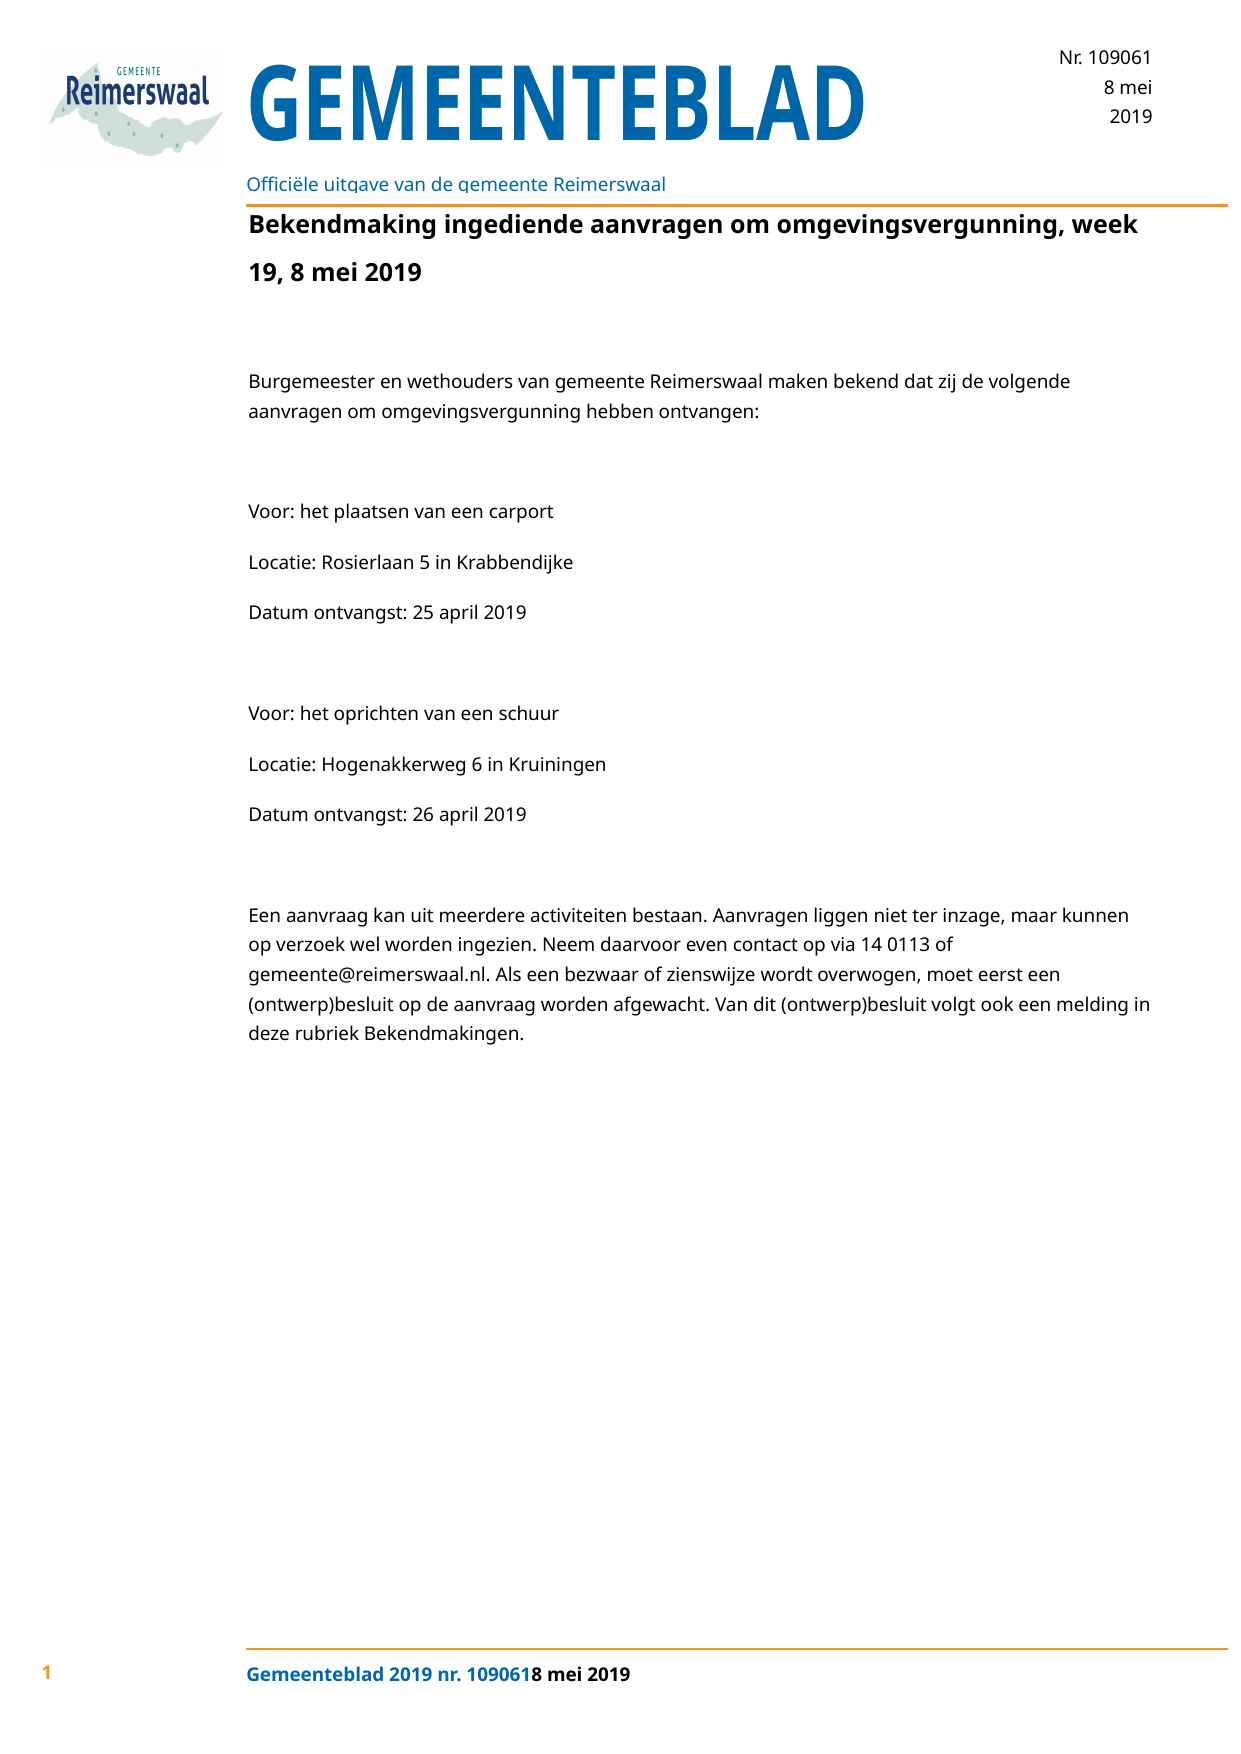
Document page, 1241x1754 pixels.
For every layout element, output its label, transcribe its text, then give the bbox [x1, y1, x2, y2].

text Voor: het plaatsen van een carport [248, 499, 1152, 524]
picture [41, 47, 231, 172]
text Locatie: Rosierlaan 5 in Krabbendijke [248, 549, 1152, 575]
text Datum ontvangst: 26 april 2019 [248, 801, 1152, 827]
text Een aanvraag kan uit meerdere activiteiten bestaan. Aanvragen liggen niet ter inzage, maar kunnen op verzoek wel worden ingezien. Neem daarvoor even contact op via 14 0113 of gemeente@reimerswaal.nl. Als een bezwaar of zienswijze wordt overwogen, moet eerst een (ontwerp)besluit op de aanvraag worden afgewacht. Van dit (ontwerp)besluit volgt ook een melding in deze rubriek Bekendmakingen. [248, 902, 1152, 1046]
text Burgemeester en wethouders van gemeente Reimerswaal maken bekend dat zij de volgende aanvragen om omgevingsvergunning hebben ontvangen: [248, 368, 1152, 424]
text Datum ontvangst: 25 april 2019 [248, 599, 1152, 625]
text Bekendmaking ingediende aanvragen om omgevingsvergunning, week 19, 8 mei 2019 [248, 207, 1152, 288]
text Voor: het oprichten van een schuur [248, 700, 1152, 726]
text Locatie: Hogenakkerweg 6 in Kruiningen [248, 751, 1152, 777]
